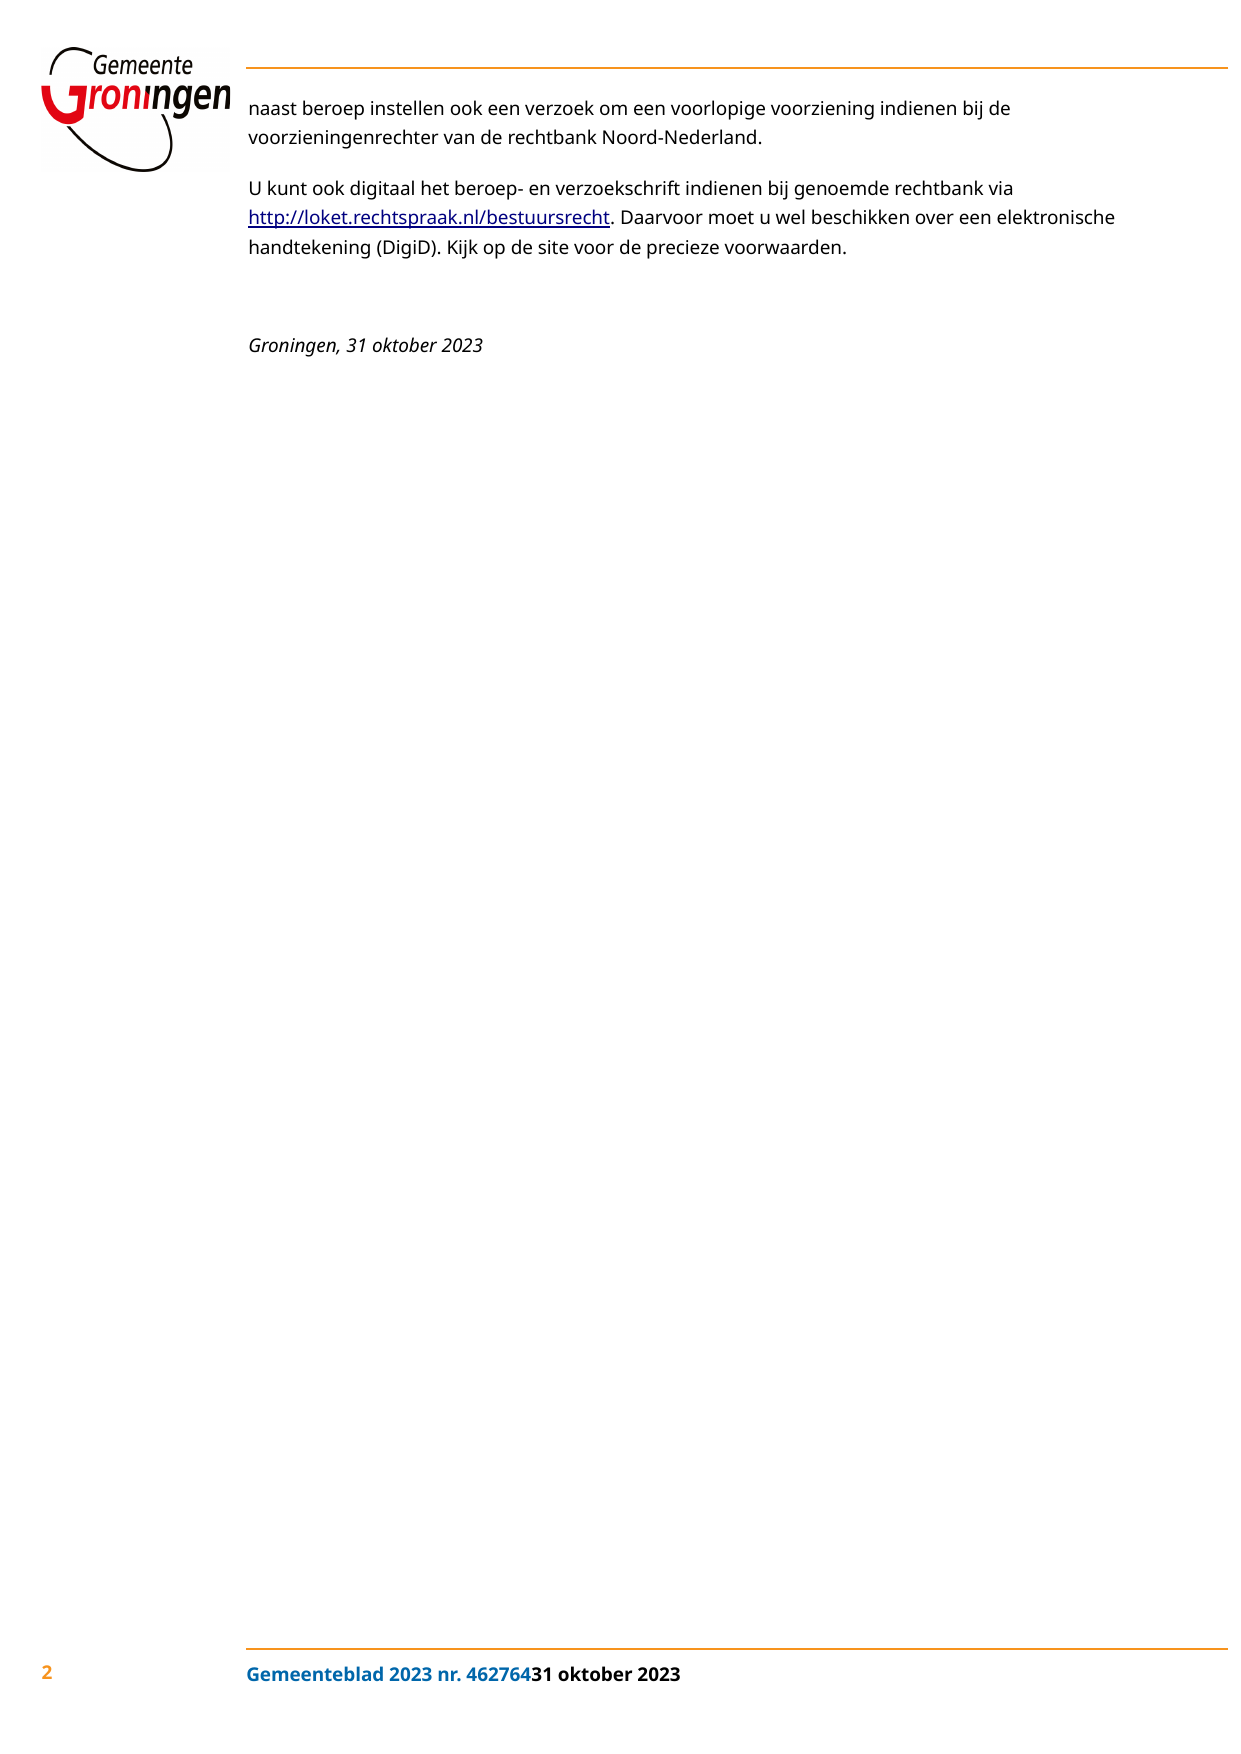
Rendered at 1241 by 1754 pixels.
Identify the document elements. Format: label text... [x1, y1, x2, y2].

text U kunt ook digitaal het beroep- en verzoekschrift indienen bij genoemde rechtbank via http://loket.rechtspraak.nl/bestuursrecht. Daarvoor moet u wel beschikken over een elektronische handtekening (DigiD). Kijk op de site voor de precieze voorwaarden. [248, 175, 1152, 260]
picture [41, 47, 231, 172]
text Groningen, 31 oktober 2023 [248, 332, 1152, 358]
text naast beroep instellen ook een verzoek om een voorlopige voorziening indienen bij de voorzieningenrechter van de rechtbank Noord-Nederland. [248, 95, 1152, 150]
